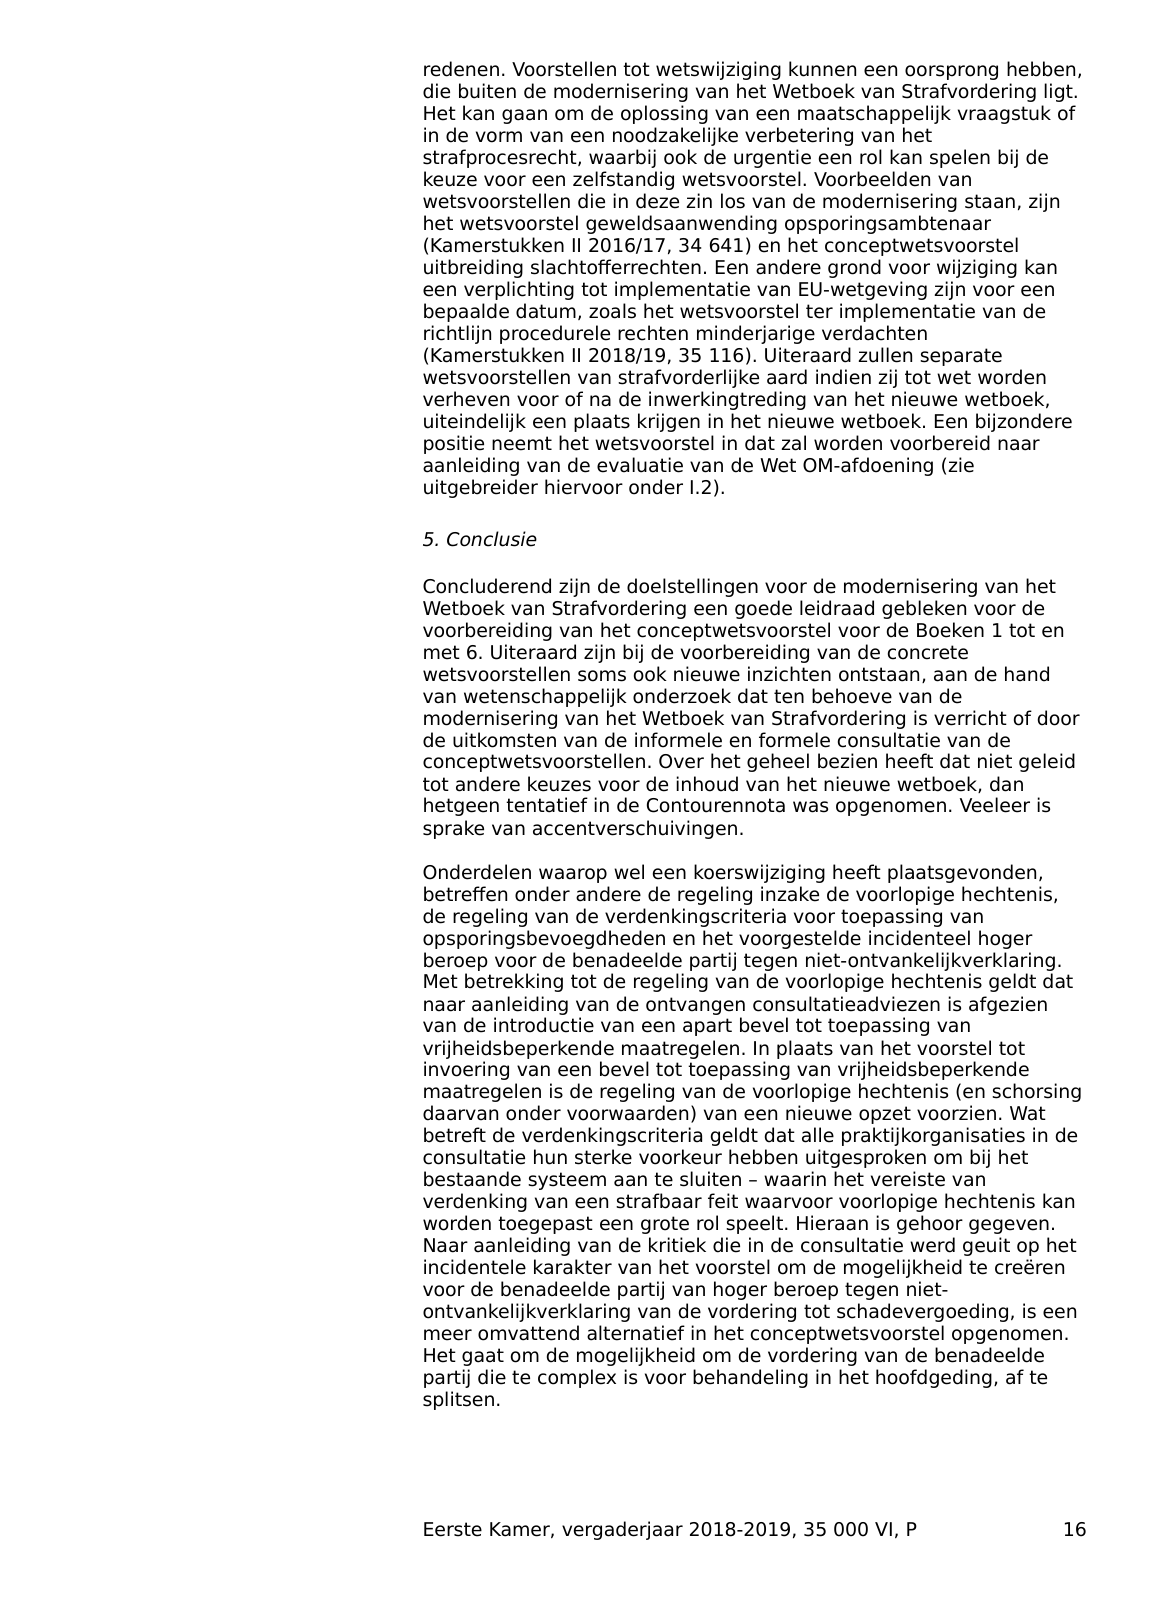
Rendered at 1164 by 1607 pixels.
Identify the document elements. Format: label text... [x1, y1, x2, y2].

subtitle 5. Conclusie [422, 529, 1087, 551]
text redenen. Voorstellen tot wetswijziging kunnen een oorsprong hebben, die buiten de modernisering van het Wetboek van Strafvordering ligt. Het kan gaan om de oplossing van een maatschappelijk vraagstuk of in de vorm van een noodzakelijke verbetering van het strafprocesrecht, waarbij ook de urgentie een rol kan spelen bij de keuze voor een zelfstandig wetsvoorstel. Voorbeelden van wetsvoorstellen die in deze zin los van de modernisering staan, zijn het wetsvoorstel geweldsaanwending opsporingsambtenaar (Kamerstukken II 2016/17, 34 641) en het conceptwetsvoorstel uitbreiding slachtofferrechten. Een andere grond voor wijziging kan een verplichting tot implementatie van EU-wetgeving zijn voor een bepaalde datum, zoals het wetsvoorstel ter implementatie van de richtlijn procedurele rechten minderjarige verdachten (Kamerstukken II 2018/19, 35 116). Uiteraard zullen separate wetsvoorstellen van strafvorderlijke aard indien zij tot wet worden verheven voor of na de inwerkingtreding van het nieuwe wetboek, uiteindelijk een plaats krijgen in het nieuwe wetboek. Een bijzondere positie neemt het wetsvoorstel in dat zal worden voorbereid naar aanleiding van de evaluatie van de Wet OM-afdoening (zie uitgebreider hiervoor onder I.2). [422, 59, 1087, 499]
text Onderdelen waarop wel een koerswijziging heeft plaatsgevonden, betreffen onder andere de regeling inzake de voorlopige hechtenis, de regeling van de verdenkingscriteria voor toepassing van opsporingsbevoegdheden en het voorgestelde incidenteel hoger beroep voor de benadeelde partij tegen niet-ontvankelijkverklaring. Met betrekking tot de regeling van de voorlopige hechtenis geldt dat naar aanleiding van de ontvangen consultatieadviezen is afgezien van de introductie van een apart bevel tot toepassing van vrijheidsbeperkende maatregelen. In plaats van het voorstel tot invoering van een bevel tot toepassing van vrijheidsbeperkende maatregelen is de regeling van de voorlopige hechtenis (en schorsing daarvan onder voorwaarden) van een nieuwe opzet voorzien. Wat betreft de verdenkingscriteria geldt dat alle praktijkorganisaties in de consultatie hun sterke voorkeur hebben uitgesproken om bij het bestaande systeem aan te sluiten – waarin het vereiste van verdenking van een strafbaar feit waarvoor voorlopige hechtenis kan worden toegepast een grote rol speelt. Hieraan is gehoor gegeven. Naar aanleiding van de kritiek die in de consultatie werd geuit op het incidentele karakter van het voorstel om de mogelijkheid te creëren voor de benadeelde partij van hoger beroep tegen niet-ontvankelijkverklaring van de vordering tot schadevergoeding, is een meer omvattend alternatief in het conceptwetsvoorstel opgenomen. Het gaat om de mogelijkheid om de vordering van de benadeelde partij die te complex is voor behandeling in het hoofdgeding, af te splitsen. [422, 862, 1087, 1411]
text Concluderend zijn de doelstellingen voor de modernisering van het Wetboek van Strafvordering een goede leidraad gebleken voor de voorbereiding van het conceptwetsvoorstel voor de Boeken 1 tot en met 6. Uiteraard zijn bij de voorbereiding van de concrete wetsvoorstellen soms ook nieuwe inzichten ontstaan, aan de hand van wetenschappelijk onderzoek dat ten behoeve van de modernisering van het Wetboek van Strafvordering is verricht of door de uitkomsten van de informele en formele consultatie van de conceptwetsvoorstellen. Over het geheel bezien heeft dat niet geleid tot andere keuzes voor de inhoud van het nieuwe wetboek, dan hetgeen tentatief in de Contourennota was opgenomen. Veeleer is sprake van accentverschuivingen. [422, 576, 1087, 839]
